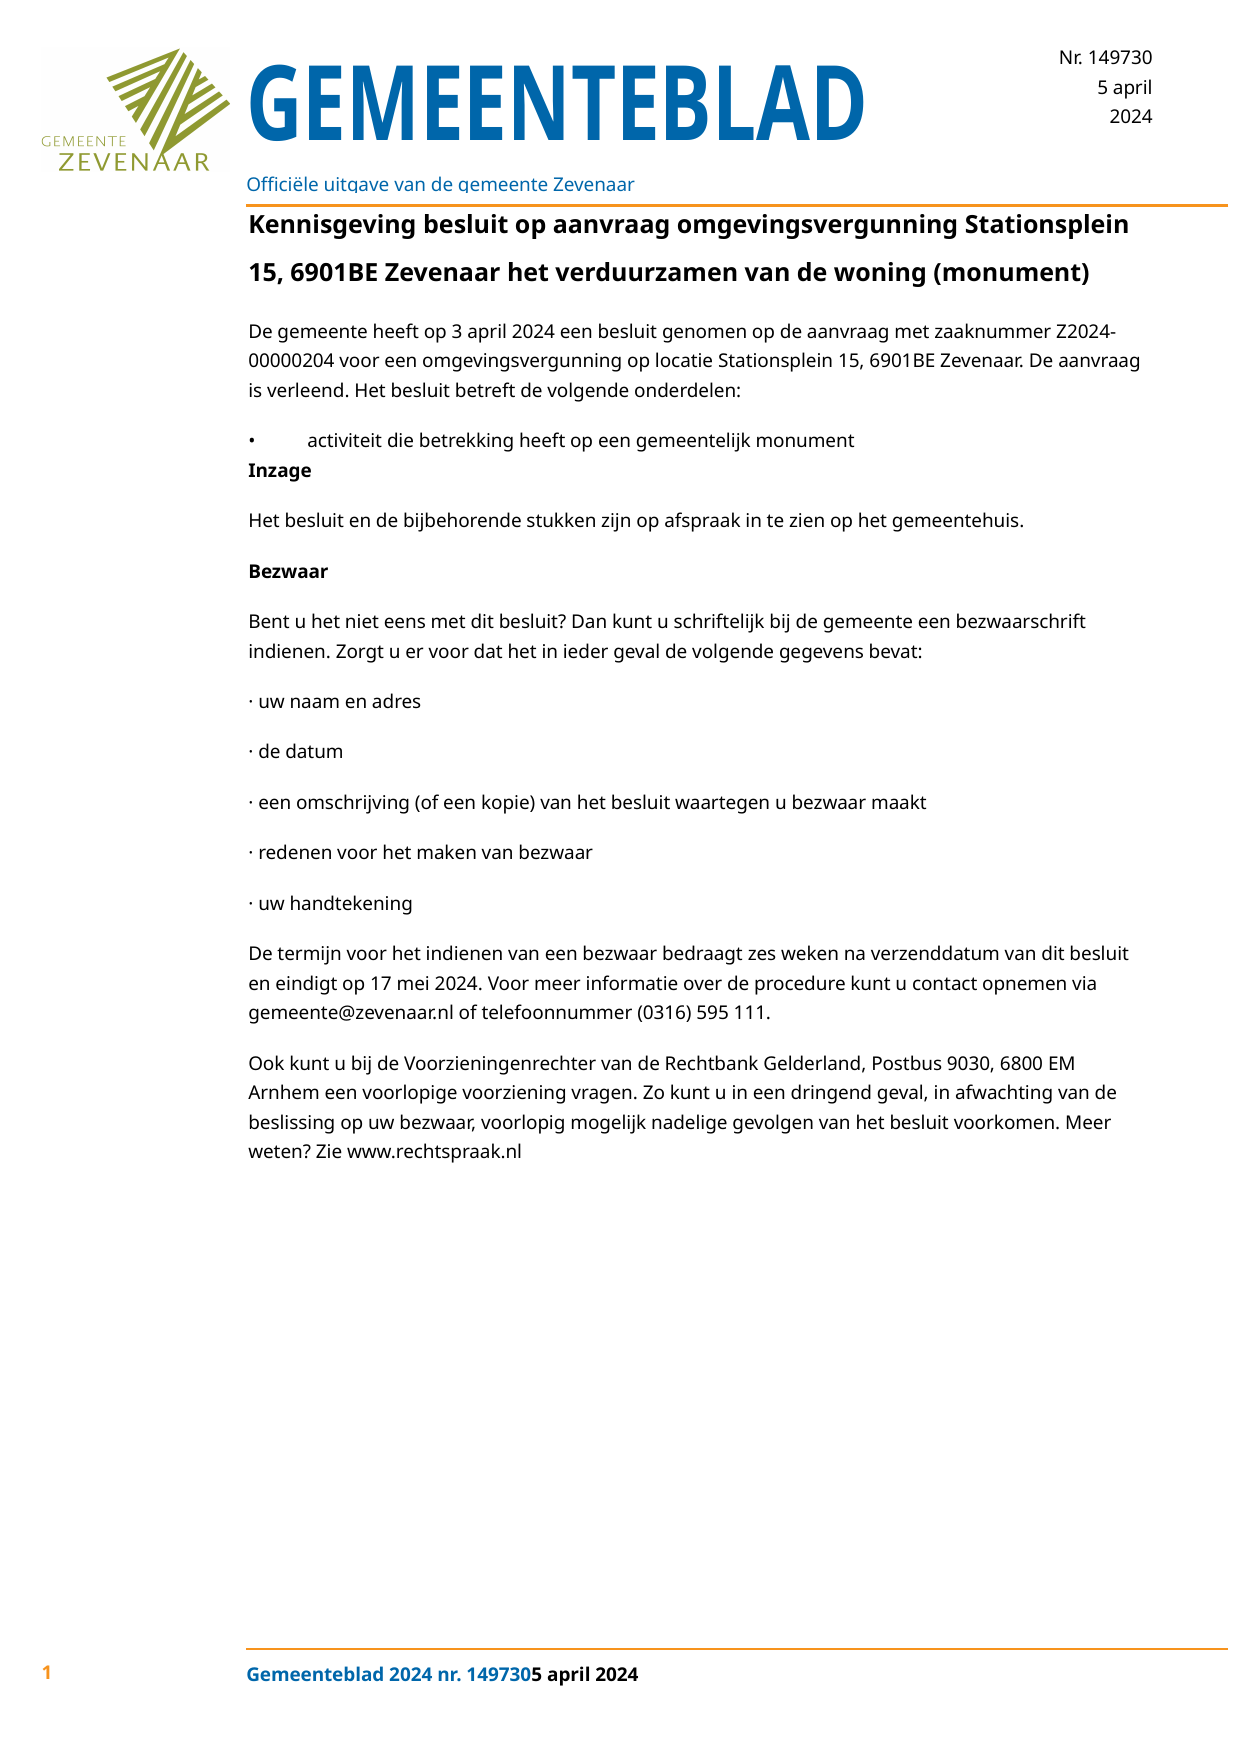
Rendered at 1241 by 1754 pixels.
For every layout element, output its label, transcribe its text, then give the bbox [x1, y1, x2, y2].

text Kennisgeving besluit op aanvraag omgevingsvergunning Stationsplein 15, 6901BE Zevenaar het verduurzamen van de woning (monument) [248, 207, 1152, 288]
text De gemeente heeft op 3 april 2024 een besluit genomen op de aanvraag met zaaknummer Z2024-00000204 voor een omgevingsvergunning op locatie Stationsplein 15, 6901BE Zevenaar. De aanvraag is verleend. Het besluit betreft de volgende onderdelen: [248, 318, 1152, 403]
text · uw handtekening [248, 890, 1152, 916]
text Ook kunt u bij de Voorzieningenrechter van de Rechtbank Gelderland, Postbus 9030, 6800 EM Arnhem een voorlopige voorziening vragen. Zo kunt u in een dringend geval, in afwachting van de beslissing op uw bezwaar, voorlopig mogelijk nadelige gevolgen van het besluit voorkomen. Meer weten? Zie www.rechtspraak.nl [248, 1050, 1152, 1164]
text · redenen voor het maken van bezwaar [248, 839, 1152, 865]
text Inzage [248, 457, 1152, 483]
text · de datum [248, 739, 1152, 764]
text · een omschrijving (of een kopie) van het besluit waartegen u bezwaar maakt [248, 789, 1152, 815]
text Het besluit en de bijbehorende stukken zijn op afspraak in te zien op het gemeentehuis. [248, 507, 1152, 533]
text De termijn voor het indienen van een bezwaar bedraagt zes weken na verzenddatum van dit besluit en eindigt op 17 mei 2024. Voor meer informatie over de procedure kunt u contact opnemen via gemeente@zevenaar.nl of telefoonnummer (0316) 595 111. [248, 940, 1152, 1025]
picture [41, 47, 231, 172]
text Bezwaar [248, 558, 1152, 584]
text · uw naam en adres [248, 688, 1152, 714]
list activiteit die betrekking heeft op een gemeentelijk monument [248, 427, 1152, 453]
text Bent u het niet eens met dit besluit? Dan kunt u schriftelijk bij de gemeente een bezwaarschrift indienen. Zorgt u er voor dat het in ieder geval de volgende gegevens bevat: [248, 608, 1152, 664]
